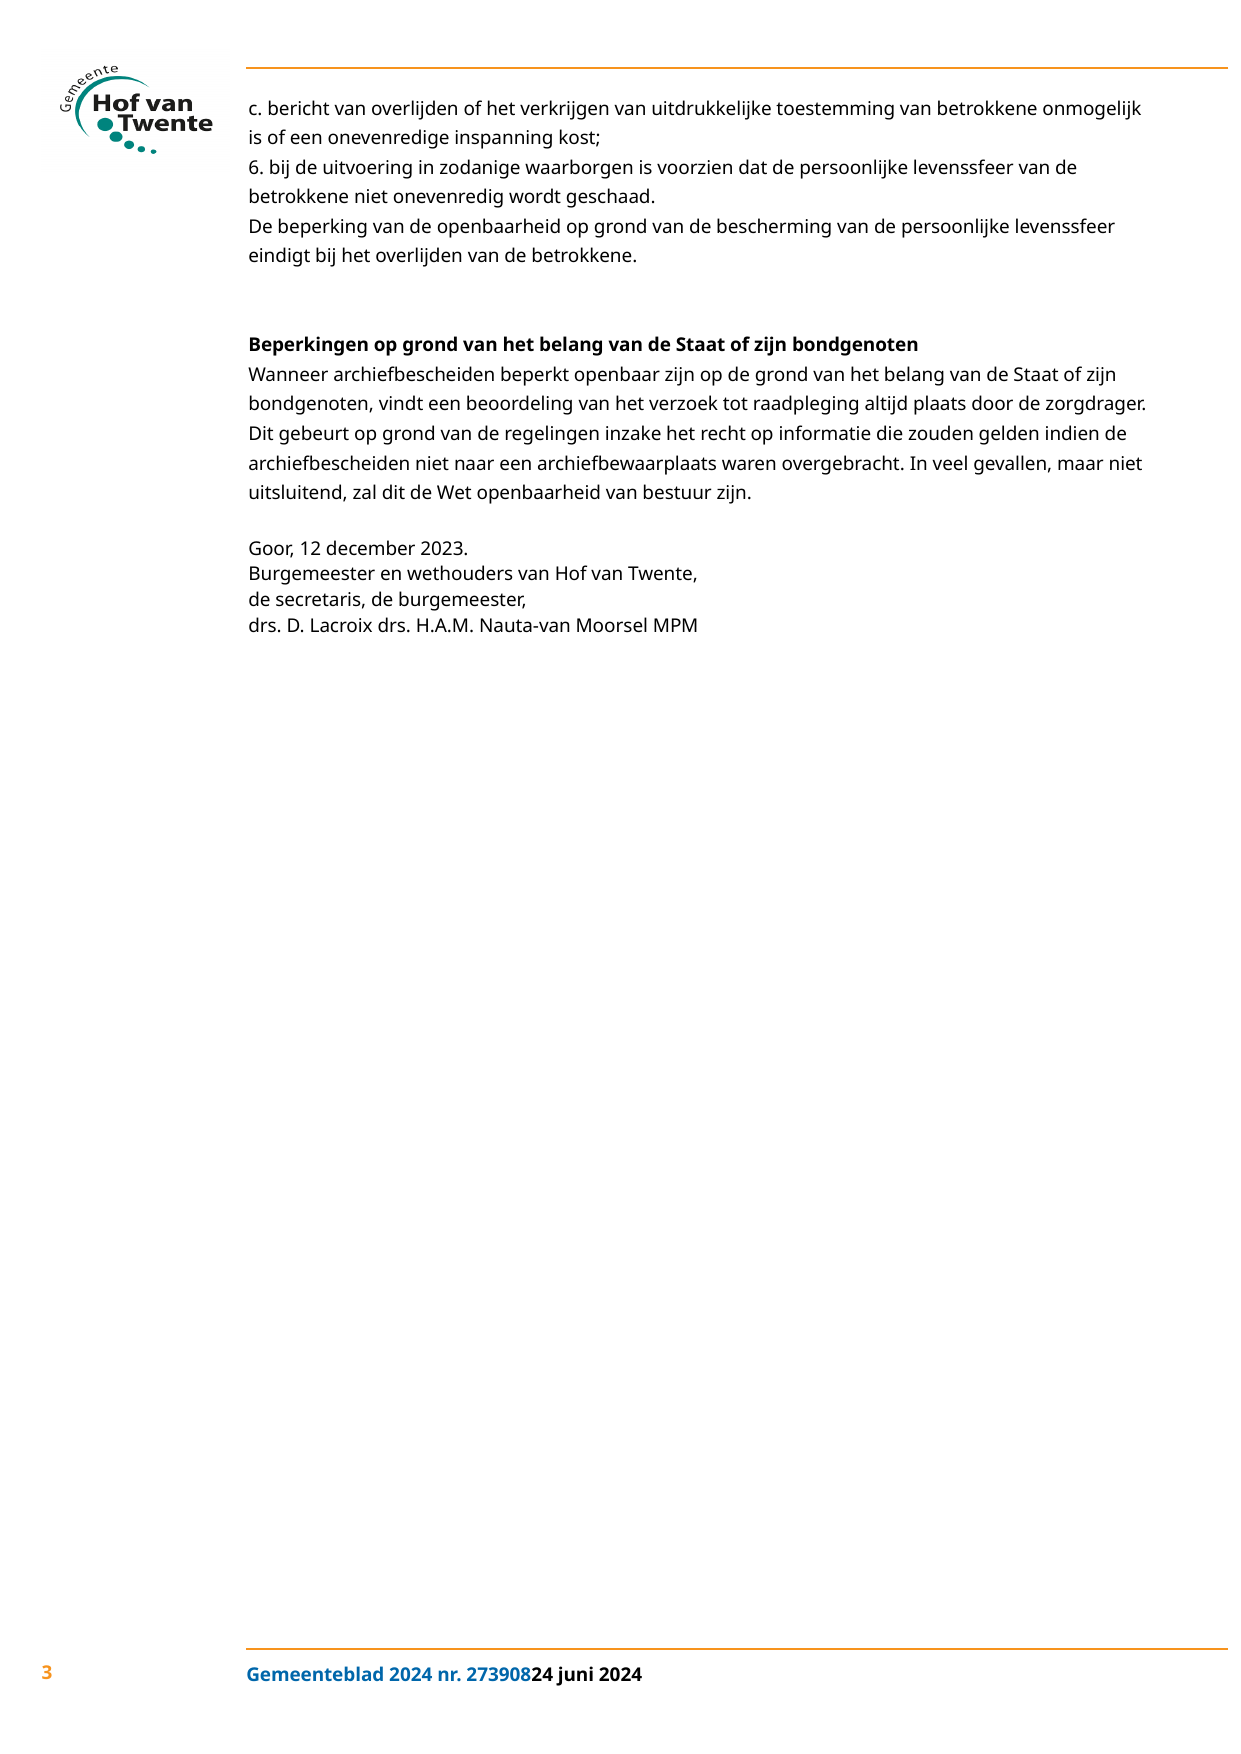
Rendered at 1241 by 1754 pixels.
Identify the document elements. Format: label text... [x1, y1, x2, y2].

text c. bericht van overlijden of het verkrijgen van uitdrukkelijke toestemming van betrokkene onmogelijk is of een onevenredige inspanning kost; [248, 95, 1152, 150]
text Goor, 12 december 2023. [248, 535, 1152, 560]
text de secretaris, de burgemeester, [248, 586, 1152, 612]
picture [41, 47, 231, 172]
text Wanneer archiefbescheiden beperkt openbaar zijn op de grond van het belang van de Staat of zijn bondgenoten, vindt een beoordeling van het verzoek tot raadpleging altijd plaats door de zorgdrager. Dit gebeurt op grond van de regelingen inzake het recht op informatie die zouden gelden indien de archiefbescheiden niet naar een archiefbewaarplaats waren overgebracht. In veel gevallen, maar niet uitsluitend, zal dit de Wet openbaarheid van bestuur zijn. [248, 361, 1152, 505]
text drs. D. Lacroix drs. H.A.M. Nauta-van Moorsel MPM [248, 612, 1152, 638]
text 6. bij de uitvoering in zodanige waarborgen is voorzien dat de persoonlijke levenssfeer van de betrokkene niet onevenredig wordt geschaad. [248, 154, 1152, 209]
text Burgemeester en wethouders van Hof van Twente, [248, 560, 1152, 586]
text De beperking van de openbaarheid op grond van de bescherming van de persoonlijke levenssfeer eindigt bij het overlijden van de betrokkene. [248, 213, 1152, 268]
text Beperkingen op grond van het belang van de Staat of zijn bondgenoten [248, 331, 1152, 357]
